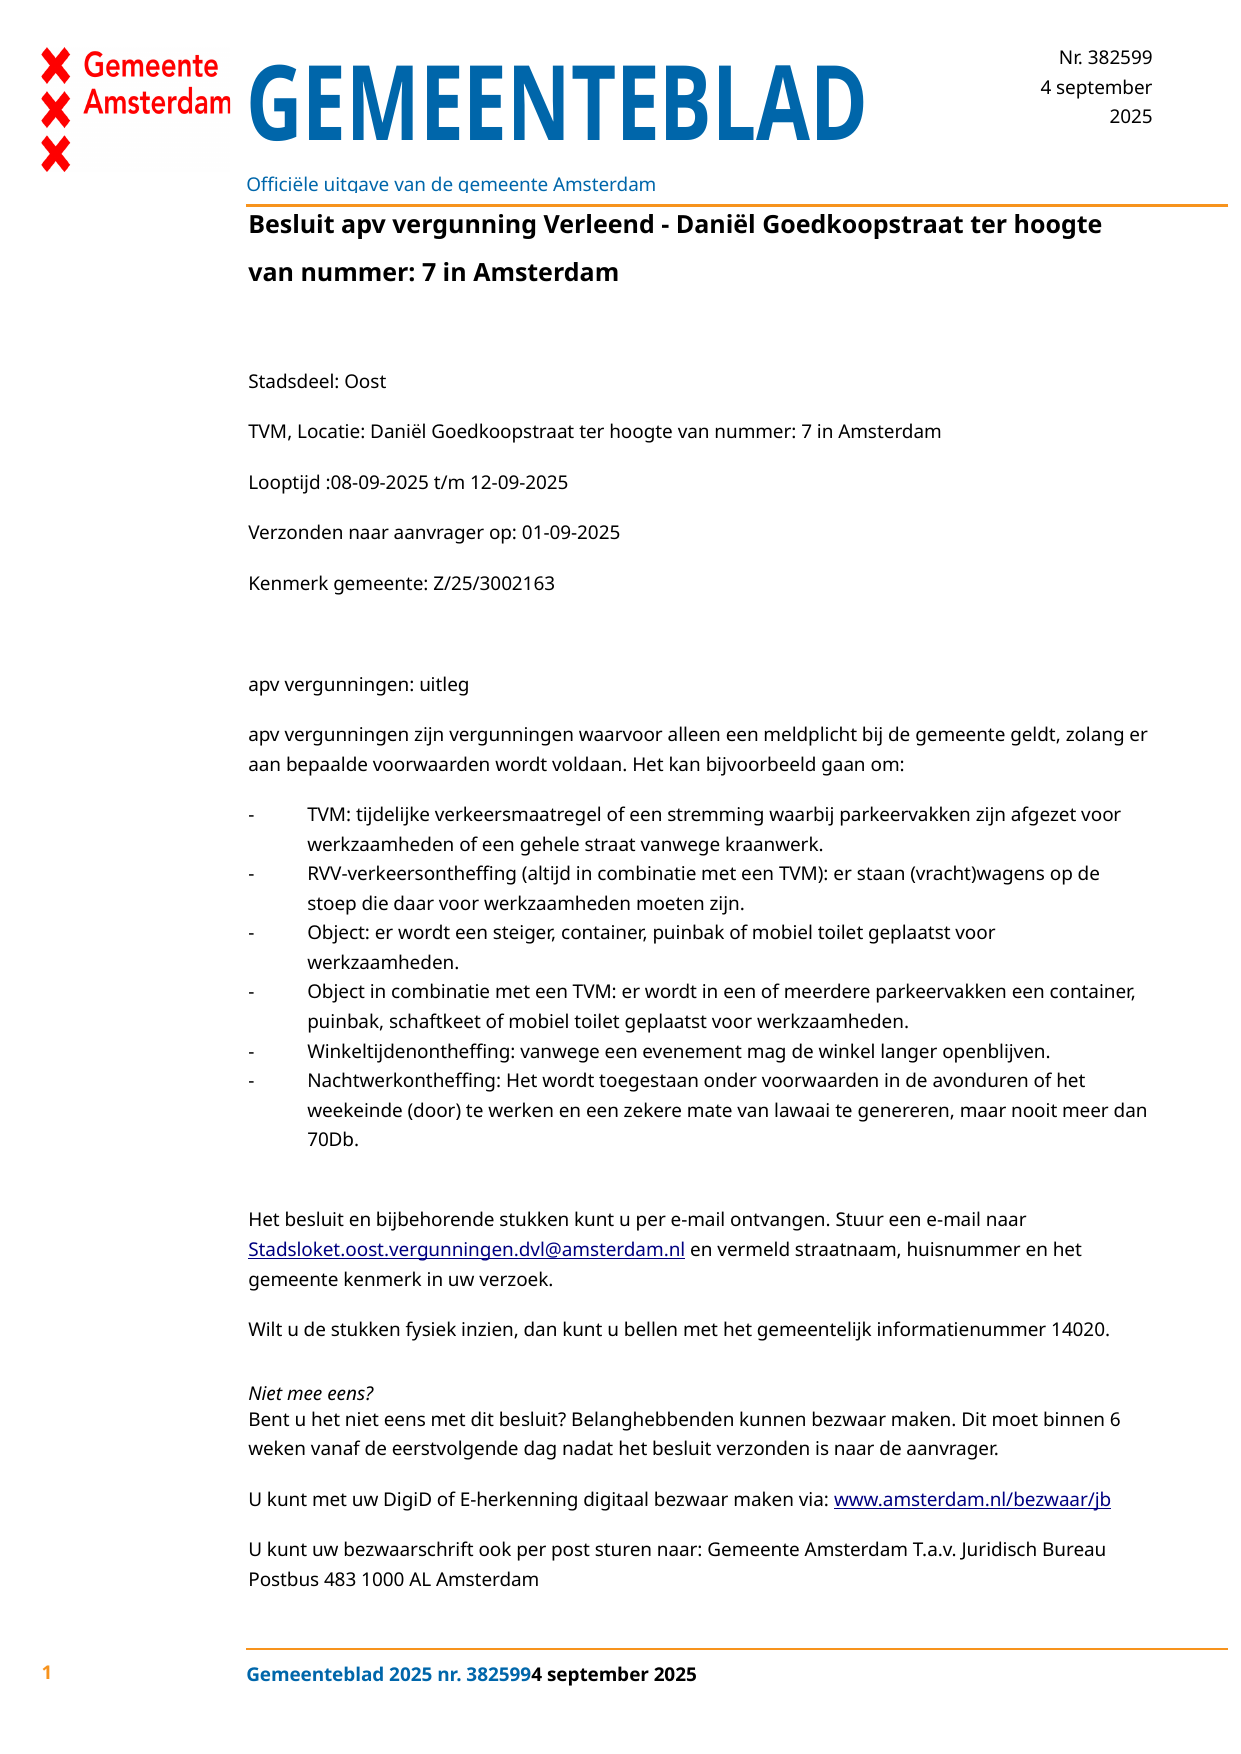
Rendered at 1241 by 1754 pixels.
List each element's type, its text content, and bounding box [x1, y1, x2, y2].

list Object in combinatie met een TVM: er wordt in een of meerdere parkeervakken een container, puinbak, schaftkeet of mobiel toilet geplaatst voor werkzaamheden. [248, 979, 1152, 1034]
text Looptijd :08-09-2025 t/m 12-09-2025 [248, 469, 1152, 495]
text Kenmerk gemeente: Z/25/3002163 [248, 570, 1152, 596]
text U kunt uw bezwaarschrift ook per post sturen naar: Gemeente Amsterdam T.a.v. Juridisch Bureau Postbus 483 1000 AL Amsterdam [248, 1536, 1152, 1592]
text Stadsdeel: Oost [248, 368, 1152, 394]
list RVV-verkeersontheffing (altijd in combinatie met een TVM): er staan (vracht)wagens op de stoep die daar voor werkzaamheden moeten zijn. [248, 860, 1152, 916]
text apv vergunningen zijn vergunningen waarvoor alleen een meldplicht bij de gemeente geldt, zolang er aan bepaalde voorwaarden wordt voldaan. Het kan bijvoorbeeld gaan om: [248, 721, 1152, 777]
text Verzonden naar aanvrager op: 01-09-2025 [248, 519, 1152, 545]
text U kunt met uw DigiD of E-herkenning digitaal bezwaar maken via: www.amsterdam.nl/bezwaar/jb [248, 1486, 1152, 1512]
text Het besluit en bijbehorende stukken kunt u per e-mail ontvangen. Stuur een e-mail naar Stadsloket.oost.vergunningen.dvl@amsterdam.nl en vermeld straatnaam, huisnummer en het gemeente kenmerk in uw verzoek. [248, 1207, 1152, 1292]
text Besluit apv vergunning Verleend - Daniël Goedkoopstraat ter hoogte van nummer: 7 in Amsterdam [248, 207, 1152, 288]
picture [41, 47, 231, 172]
text apv vergunningen: uitleg [248, 671, 1152, 697]
list Winkeltijdenontheffing: vanwege een evenement mag de winkel langer openblijven. [248, 1038, 1152, 1064]
text Niet mee eens? [248, 1380, 1152, 1406]
text Bent u het niet eens met dit besluit? Belanghebbenden kunnen bezwaar maken. Dit moet binnen 6 weken vanaf de eerstvolgende dag nadat het besluit verzonden is naar de aanvrager. [248, 1406, 1152, 1461]
list Object: er wordt een steiger, container, puinbak of mobiel toilet geplaatst voor werkzaamheden. [248, 919, 1152, 975]
text Wilt u de stukken fysiek inzien, dan kunt u bellen met het gemeentelijk informatienummer 14020. [248, 1316, 1152, 1342]
list TVM: tijdelijke verkeersmaatregel of een stremming waarbij parkeervakken zijn afgezet voor werkzaamheden of een gehele straat vanwege kraanwerk. [248, 801, 1152, 857]
text TVM, Locatie: Daniël Goedkoopstraat ter hoogte van nummer: 7 in Amsterdam [248, 419, 1152, 444]
list Nachtwerkontheffing: Het wordt toegestaan onder voorwaarden in de avonduren of het weekeinde (door) te werken en een zekere mate van lawaai te genereren, maar nooit meer dan 70Db. [248, 1067, 1152, 1152]
